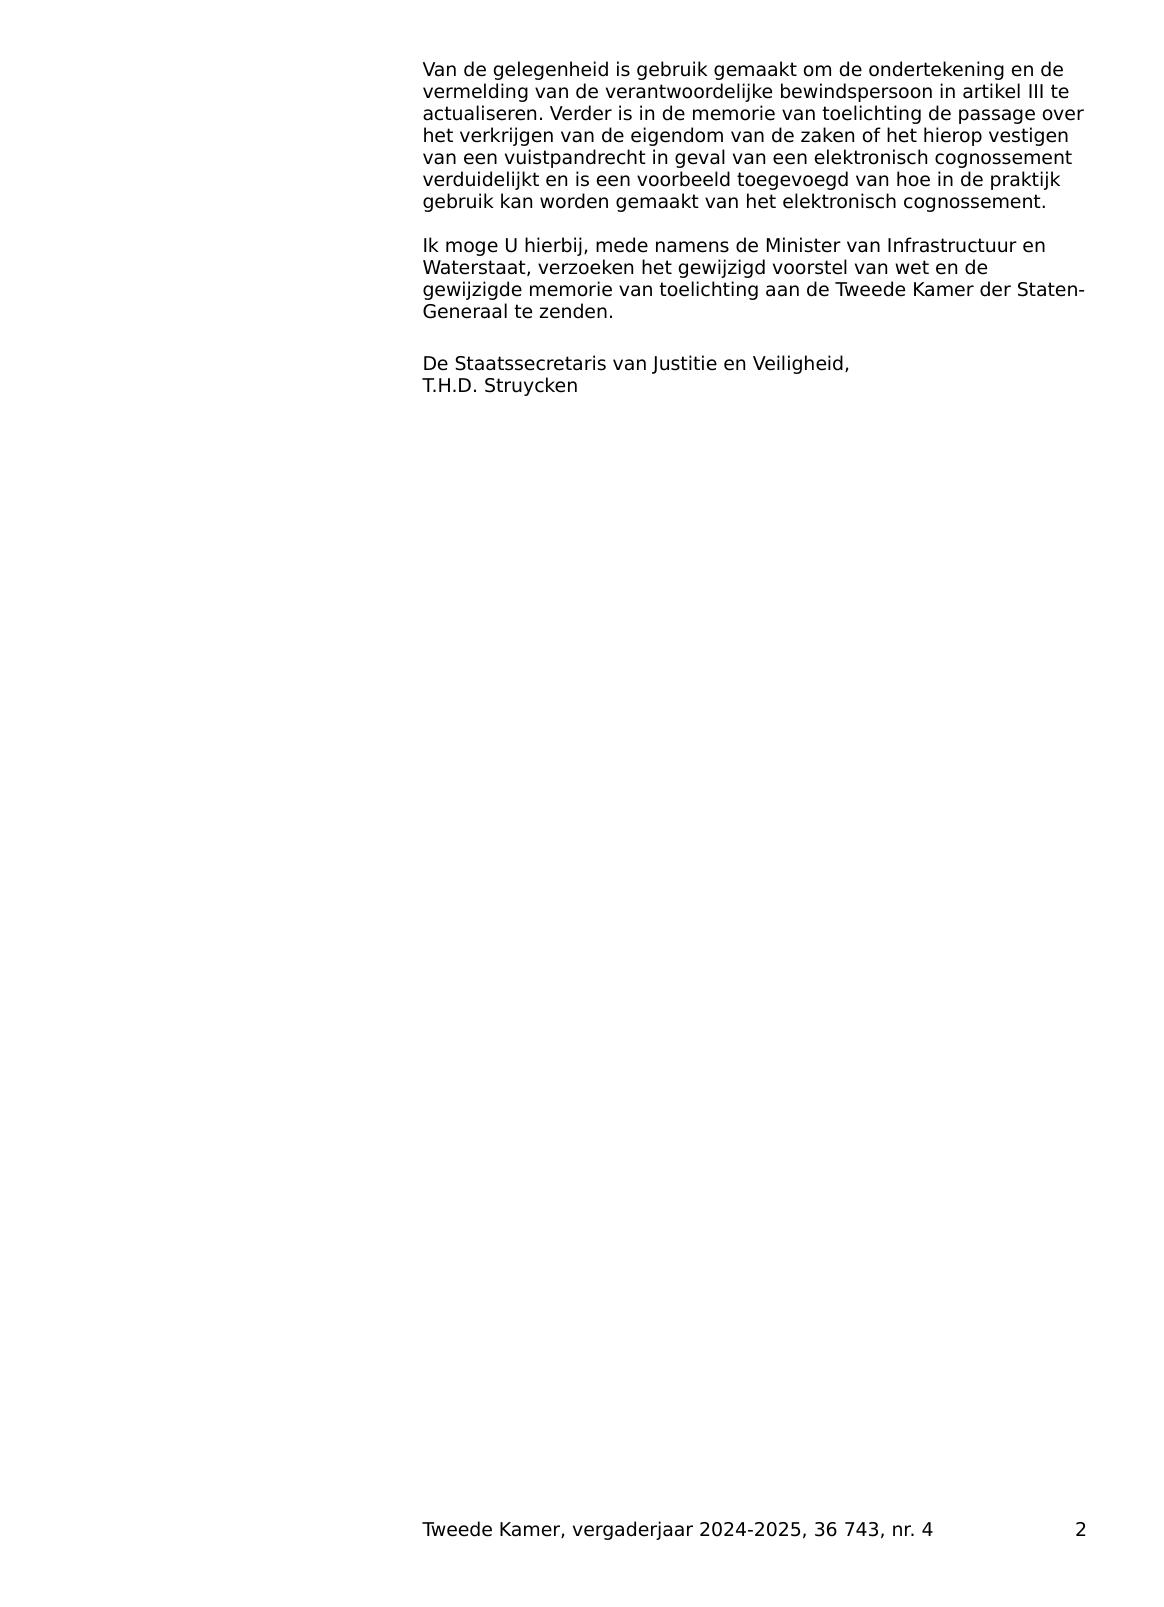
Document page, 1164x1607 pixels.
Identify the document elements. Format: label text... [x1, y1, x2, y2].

text Van de gelegenheid is gebruik gemaakt om de ondertekening en de vermelding van de verantwoordelijke bewindspersoon in artikel III te actualiseren. Verder is in de memorie van toelichting de passage over het verkrijgen van de eigendom van de zaken of het hierop vestigen van een vuistpandrecht in geval van een elektronisch cognossement verduidelijkt en is een voorbeeld toegevoegd van hoe in de praktijk gebruik kan worden gemaakt van het elektronisch cognossement. [422, 59, 1087, 213]
text De Staatssecretaris van Justitie en Veiligheid, T.H.D. Struycken [422, 353, 1087, 397]
text Ik moge U hierbij, mede namens de Minister van Infrastructuur en Waterstaat, verzoeken het gewijzigd voorstel van wet en de gewijzigde memorie van toelichting aan de Tweede Kamer der Staten-Generaal te zenden. [422, 235, 1087, 323]
